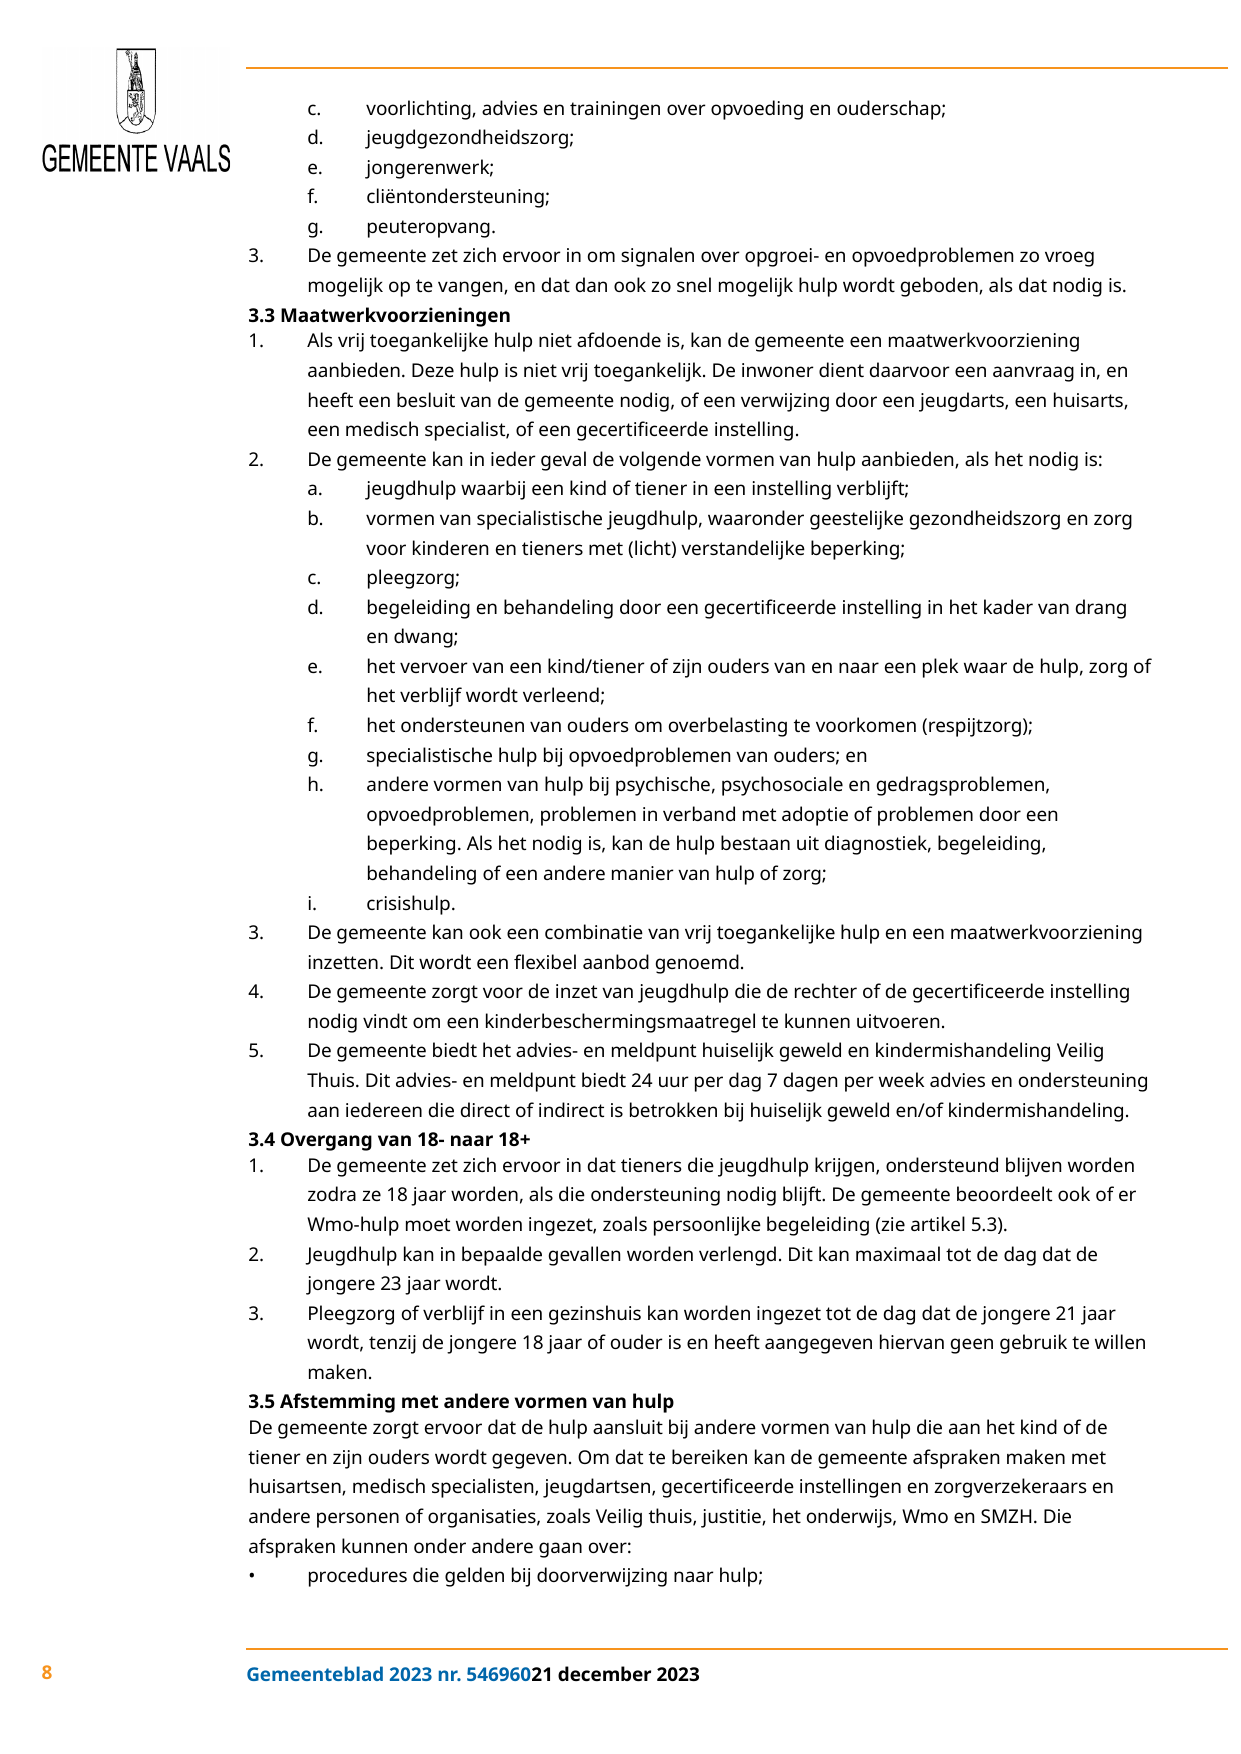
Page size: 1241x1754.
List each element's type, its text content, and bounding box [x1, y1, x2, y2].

picture [41, 47, 231, 172]
list Als vrij toegankelijke hulp niet afdoende is, kan de gemeente een maatwerkvoorziening aanbieden. Deze hulp is niet vrij toegankelijk. De inwoner dient daarvoor een aanvraag in, en heeft een besluit van de gemeente nodig, of een verwijzing door een jeugdarts, een huisarts, een medisch specialist, of een gecertificeerde instelling. [248, 328, 1152, 442]
list voorlichting, advies en trainingen over opvoeding en ouderschap; [307, 95, 1152, 121]
list procedures die gelden bij doorverwijzing naar hulp; [248, 1562, 1152, 1588]
list De gemeente zet zich ervoor in om signalen over opgroei- en opvoedproblemen zo vroeg mogelijk op te vangen, en dat dan ook zo snel mogelijk hulp wordt geboden, als dat nodig is. [248, 243, 1152, 298]
list De gemeente kan in ieder geval de volgende vormen van hulp aanbieden, als het nodig is: [248, 446, 1152, 472]
list cliëntondersteuning; [307, 183, 1152, 209]
list De gemeente biedt het advies- en meldpunt huiselijk geweld en kindermishandeling Veilig Thuis. Dit advies- en meldpunt biedt 24 uur per dag 7 dagen per week advies en ondersteuning aan iedereen die direct of indirect is betrokken bij huiselijk geweld en/of kindermishandeling. [248, 1038, 1152, 1122]
list jeugdgezondheidszorg; [307, 124, 1152, 150]
list jongerenwerk; [307, 154, 1152, 180]
list jeugdhulp waarbij een kind of tiener in een instelling verblijft; [307, 476, 1152, 501]
list het vervoer van een kind/tiener of zijn ouders van en naar een plek waar de hulp, zorg of het verblijf wordt verleend; [307, 653, 1152, 708]
list De gemeente zorgt voor de inzet van jeugdhulp die de rechter of de gecertificeerde instelling nodig vindt om een kinderbeschermingsmaatregel te kunnen uitvoeren. [248, 978, 1152, 1034]
list andere vormen van hulp bij psychische, psychosociale en gedragsproblemen, opvoedproblemen, problemen in verband met adoptie of problemen door een beperking. Als het nodig is, kan de hulp bestaan uit diagnostiek, begeleiding, behandeling of een andere manier van hulp of zorg; [307, 771, 1152, 886]
list het ondersteunen van ouders om overbelasting te voorkomen (respijtzorg); [307, 712, 1152, 738]
text 3.4 Overgang van 18- naar 18+ [248, 1126, 1152, 1152]
list Pleegzorg of verblijf in een gezinshuis kan worden ingezet tot de dag dat de jongere 21 jaar wordt, tenzij de jongere 18 jaar of ouder is en heeft aangegeven hiervan geen gebruik te willen maken. [248, 1300, 1152, 1385]
list specialistische hulp bij opvoedproblemen van ouders; en [307, 742, 1152, 767]
list pleegzorg; [307, 564, 1152, 590]
list Jeugdhulp kan in bepaalde gevallen worden verlengd. Dit kan maximaal tot de dag dat de jongere 23 jaar wordt. [248, 1241, 1152, 1296]
list crisishulp. [307, 890, 1152, 915]
text 3.3 Maatwerkvoorzieningen [248, 302, 1152, 328]
list peuteropvang. [307, 213, 1152, 239]
list De gemeente kan ook een combinatie van vrij toegankelijke hulp en een maatwerkvoorziening inzetten. Dit wordt een flexibel aanbod genoemd. [248, 919, 1152, 974]
list vormen van specialistische jeugdhulp, waaronder geestelijke gezondheidszorg en zorg voor kinderen en tieners met (licht) verstandelijke beperking; [307, 505, 1152, 560]
list De gemeente zet zich ervoor in dat tieners die jeugdhulp krijgen, ondersteund blijven worden zodra ze 18 jaar worden, als die ondersteuning nodig blijft. De gemeente beoordeelt ook of er Wmo-hulp moet worden ingezet, zoals persoonlijke begeleiding (zie artikel 5.3). [248, 1152, 1152, 1237]
list begeleiding en behandeling door een gecertificeerde instelling in het kader van drang en dwang; [307, 594, 1152, 649]
text 3.5 Afstemming met andere vormen van hulp [248, 1389, 1152, 1414]
text De gemeente zorgt ervoor dat de hulp aansluit bij andere vormen van hulp die aan het kind of de tiener en zijn ouders wordt gegeven. Om dat te bereiken kan de gemeente afspraken maken met huisartsen, medisch specialisten, jeugdartsen, gecertificeerde instellingen en zorgverzekeraars en andere personen of organisaties, zoals Veilig thuis, justitie, het onderwijs, Wmo en SMZH. Die afspraken kunnen onder andere gaan over: [248, 1414, 1152, 1558]
